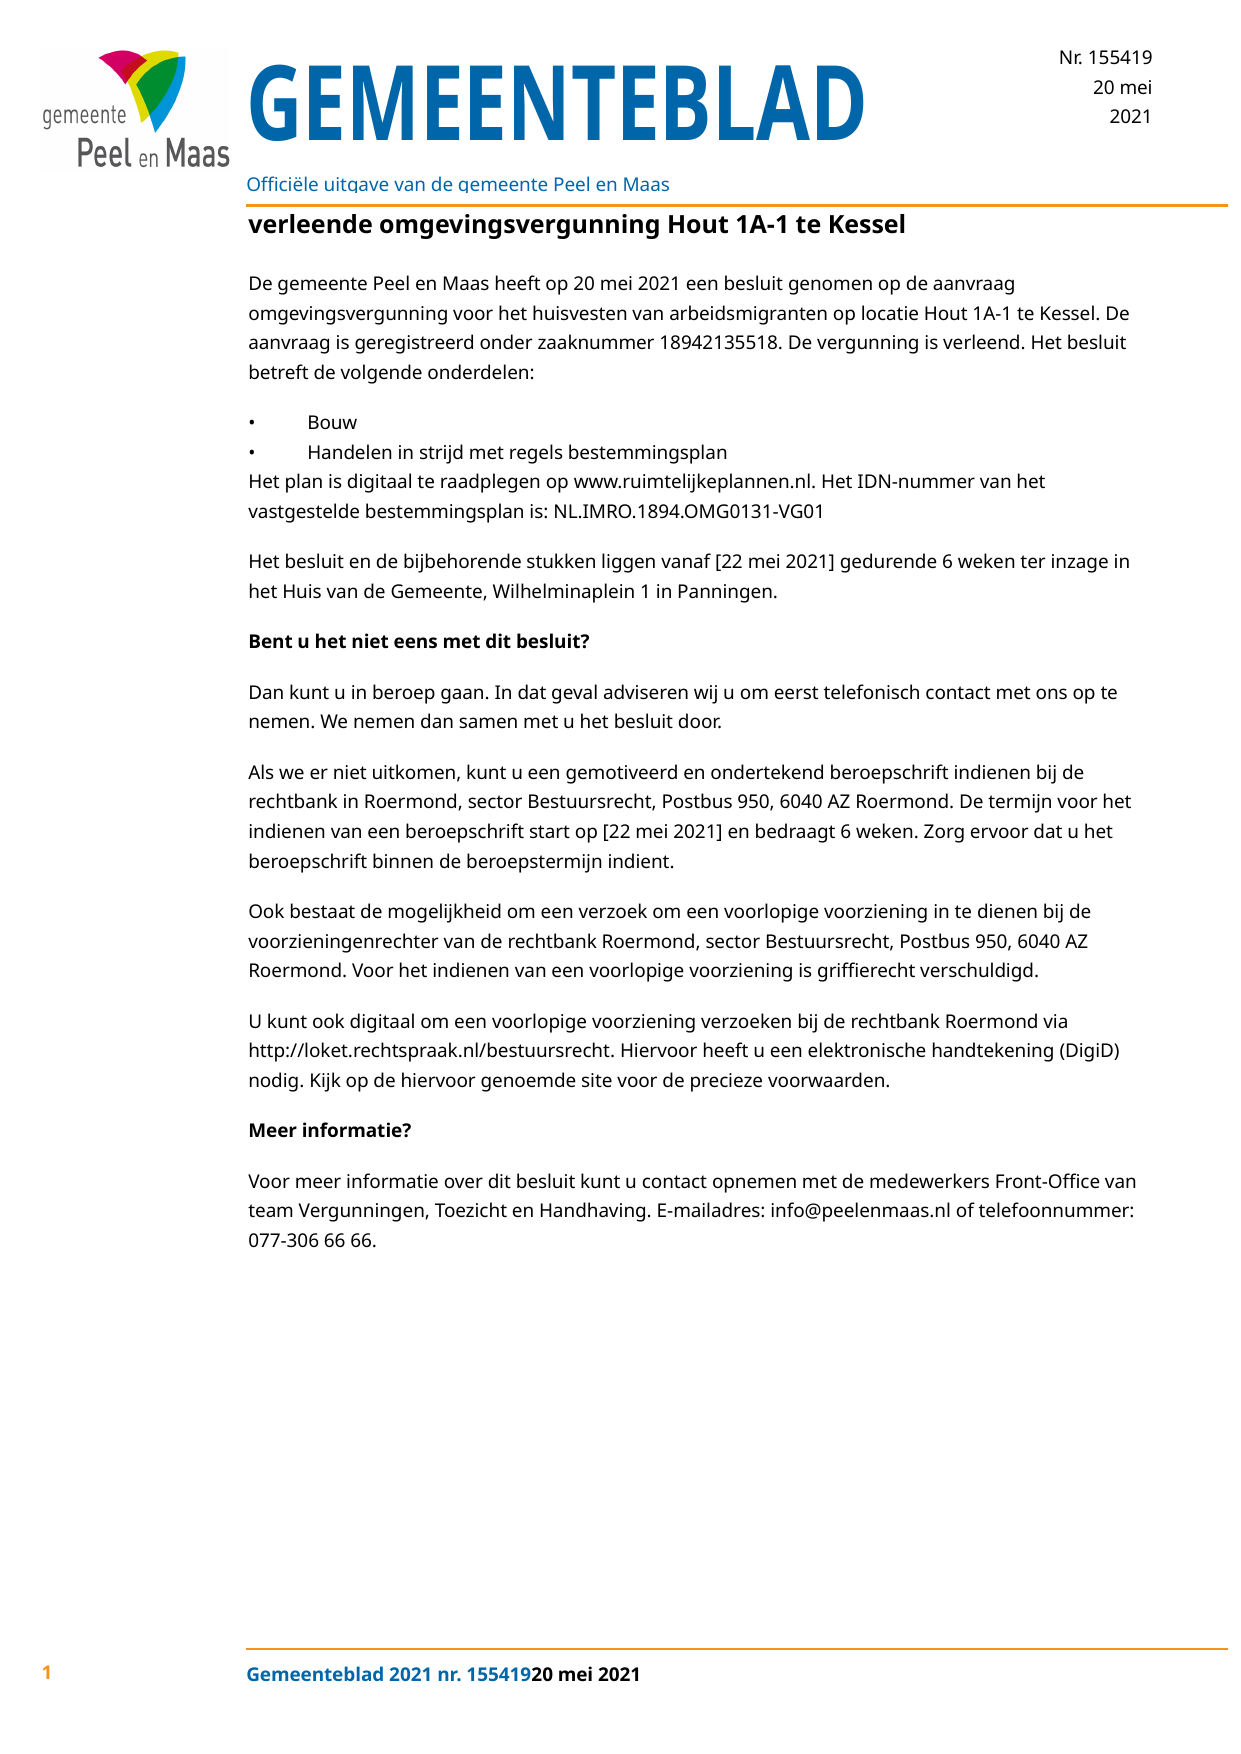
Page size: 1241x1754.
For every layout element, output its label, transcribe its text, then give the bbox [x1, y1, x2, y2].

text U kunt ook digitaal om een voorlopige voorziening verzoeken bij de rechtbank Roermond via http://loket.rechtspraak.nl/bestuursrecht. Hiervoor heeft u een elektronische handtekening (DigiD) nodig. Kijk op de hiervoor genoemde site voor de precieze voorwaarden. [248, 1008, 1152, 1093]
picture [41, 47, 231, 172]
text Meer informatie? [248, 1117, 1152, 1143]
text Als we er niet uitkomen, kunt u een gemotiveerd en ondertekend beroepschrift indienen bij de rechtbank in Roermond, sector Bestuursrecht, Postbus 950, 6040 AZ Roermond. De termijn voor het indienen van een beroepschrift start op [22 mei 2021] en bedraagt 6 weken. Zorg ervoor dat u het beroepschrift binnen de beroepstermijn indient. [248, 759, 1152, 873]
list Bouw [248, 409, 1152, 435]
text verleende omgevingsvergunning Hout 1A-1 te Kessel [248, 207, 1152, 241]
text Ook bestaat de mogelijkheid om een verzoek om een voorlopige voorziening in te dienen bij de voorzieningenrechter van de rechtbank Roermond, sector Bestuursrecht, Postbus 950, 6040 AZ Roermond. Voor het indienen van een voorlopige voorziening is griffierecht verschuldigd. [248, 898, 1152, 983]
text Dan kunt u in beroep gaan. In dat geval adviseren wij u om eerst telefonisch contact met ons op te nemen. We nemen dan samen met u het besluit door. [248, 679, 1152, 734]
text De gemeente Peel en Maas heeft op 20 mei 2021 een besluit genomen op de aanvraag omgevingsvergunning voor het huisvesten van arbeidsmigranten op locatie Hout 1A-1 te Kessel. De aanvraag is geregistreerd onder zaaknummer 18942135518. De vergunning is verleend. Het besluit betreft de volgende onderdelen: [248, 270, 1152, 385]
text Voor meer informatie over dit besluit kunt u contact opnemen met de medewerkers Front-Office van team Vergunningen, Toezicht en Handhaving. E-mailadres: info@peelenmaas.nl of telefoonnummer: 077-306 66 66. [248, 1168, 1152, 1253]
text Het plan is digitaal te raadplegen op www.ruimtelijkeplannen.nl. Het IDN-nummer van het vastgestelde bestemmingsplan is: NL.IMRO.1894.OMG0131-VG01 [248, 469, 1152, 524]
text Bent u het niet eens met dit besluit? [248, 629, 1152, 654]
text Het besluit en de bijbehorende stukken liggen vanaf [22 mei 2021] gedurende 6 weken ter inzage in het Huis van de Gemeente, Wilhelminaplein 1 in Panningen. [248, 549, 1152, 604]
list Handelen in strijd met regels bestemmingsplan [248, 439, 1152, 465]
